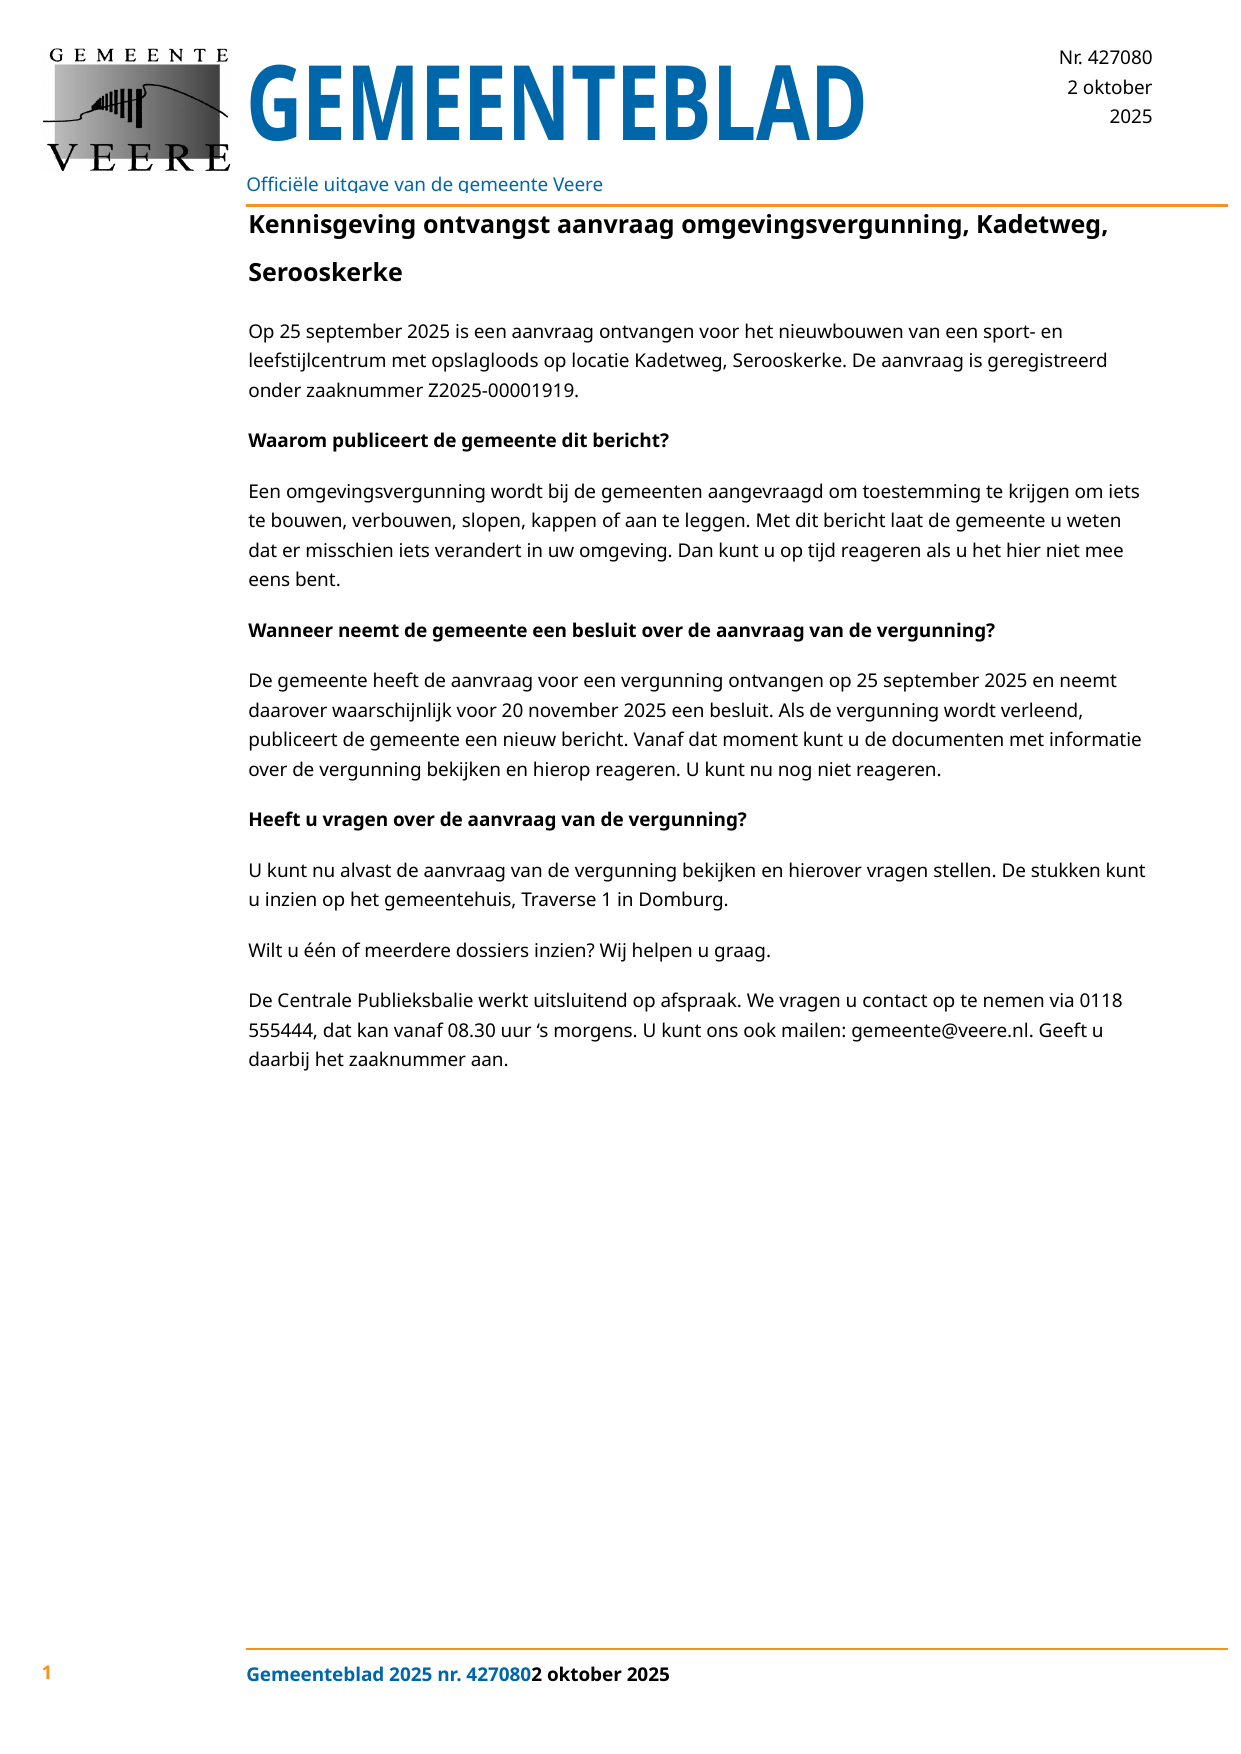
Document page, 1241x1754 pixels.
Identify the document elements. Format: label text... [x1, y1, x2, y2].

text De Centrale Publieksbalie werkt uitsluitend op afspraak. We vragen u contact op te nemen via 0118 555444, dat kan vanaf 08.30 uur ‘s morgens. U kunt ons ook mailen: gemeente@veere.nl. Geeft u daarbij het zaaknummer aan. [248, 987, 1152, 1072]
text Een omgevingsvergunning wordt bij de gemeenten aangevraagd om toestemming te krijgen om iets te bouwen, verbouwen, slopen, kappen of aan te leggen. Met dit bericht laat de gemeente u weten dat er misschien iets verandert in uw omgeving. Dan kunt u op tijd reageren als u het hier niet mee eens bent. [248, 478, 1152, 592]
picture [41, 47, 231, 172]
text Heeft u vragen over de aanvraag van de vergunning? [248, 807, 1152, 832]
text Waarom publiceert de gemeente dit bericht? [248, 427, 1152, 453]
text Wilt u één of meerdere dossiers inzien? Wij helpen u graag. [248, 937, 1152, 963]
text De gemeente heeft de aanvraag voor een vergunning ontvangen op 25 september 2025 en neemt daarover waarschijnlijk voor 20 november 2025 een besluit. Als de vergunning wordt verleend, publiceert de gemeente een nieuw bericht. Vanaf dat moment kunt u de documenten met informatie over de vergunning bekijken en hierop reageren. U kunt nu nog niet reageren. [248, 667, 1152, 782]
text Wanneer neemt de gemeente een besluit over de aanvraag van de vergunning? [248, 617, 1152, 643]
text Kennisgeving ontvangst aanvraag omgevingsvergunning, Kadetweg, Serooskerke [248, 207, 1152, 288]
text U kunt nu alvast de aanvraag van de vergunning bekijken en hierover vragen stellen. De stukken kunt u inzien op het gemeentehuis, Traverse 1 in Domburg. [248, 857, 1152, 912]
text Op 25 september 2025 is een aanvraag ontvangen voor het nieuwbouwen van een sport- en leefstijlcentrum met opslagloods op locatie Kadetweg, Serooskerke. De aanvraag is geregistreerd onder zaaknummer Z2025-00001919. [248, 318, 1152, 403]
